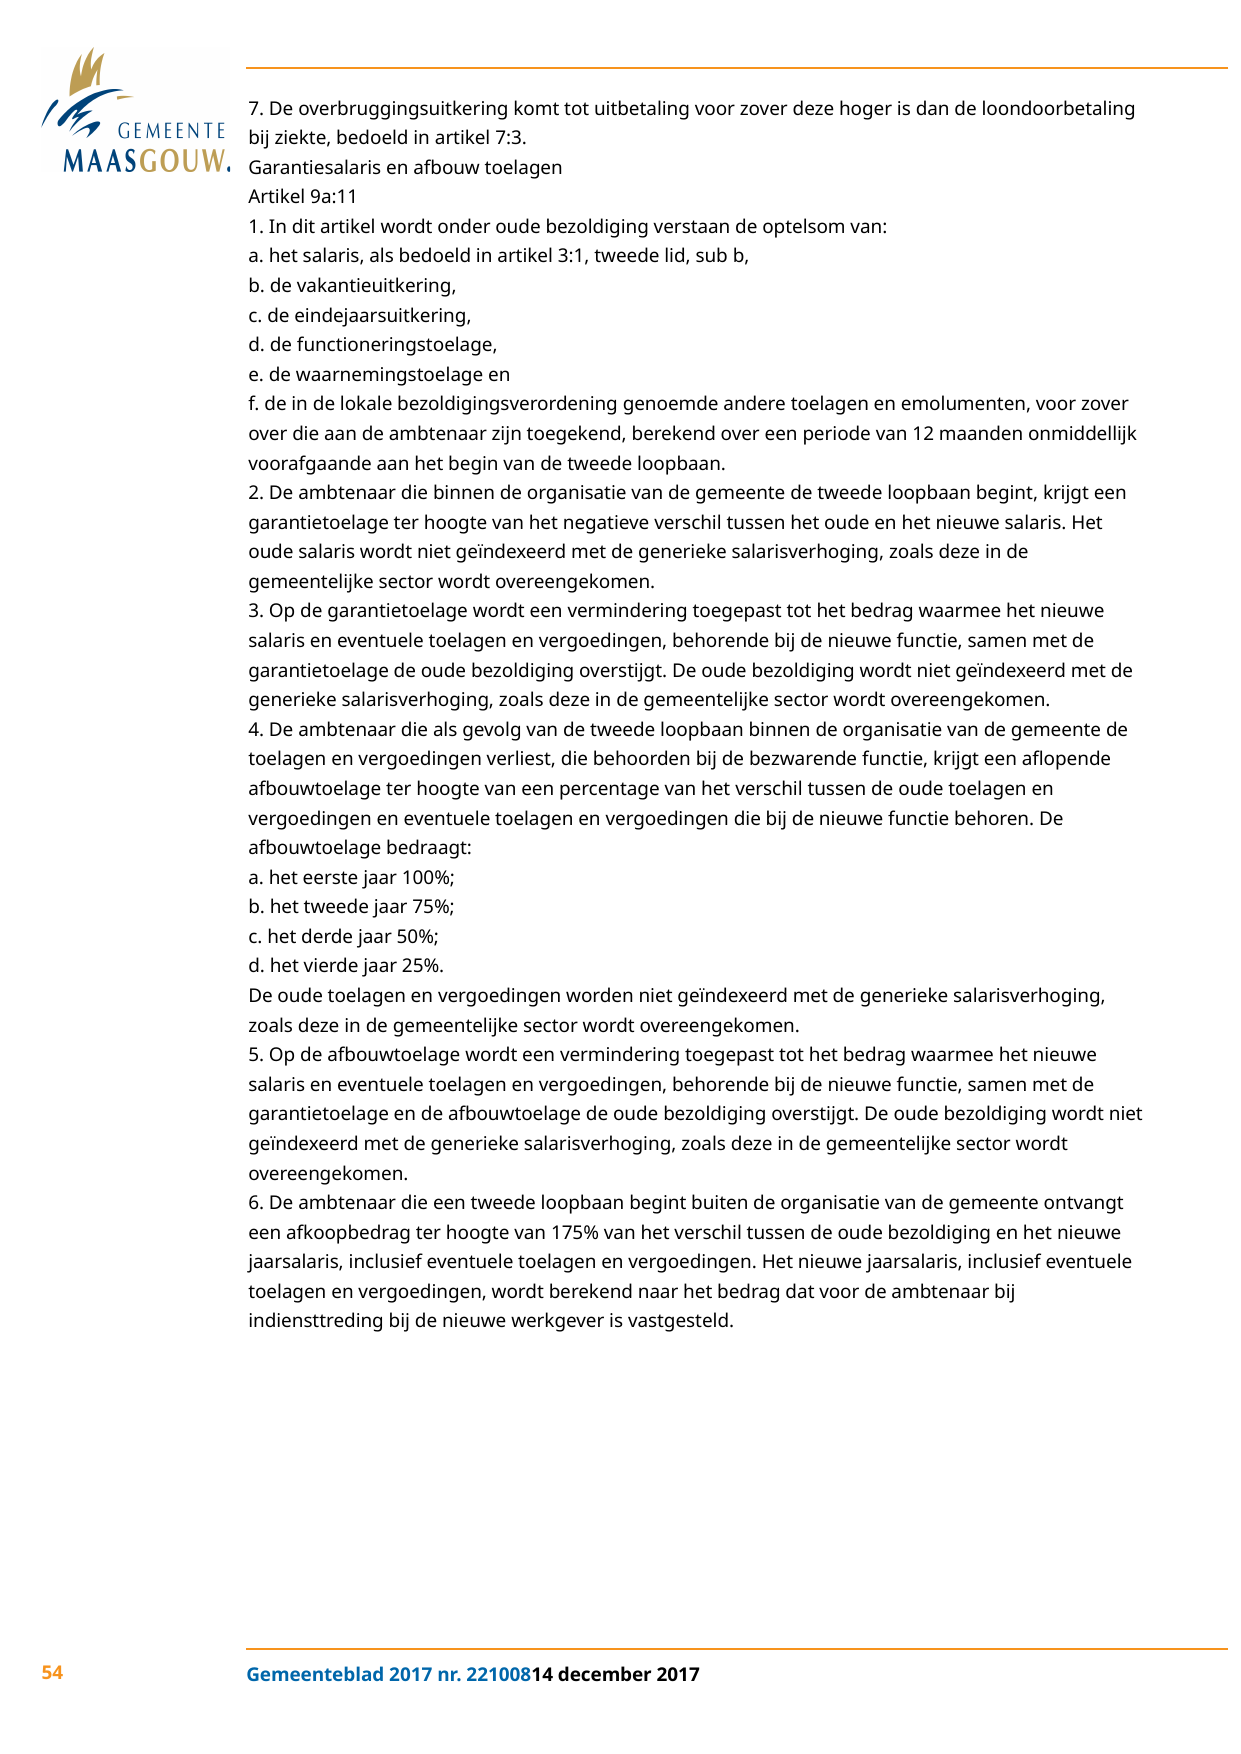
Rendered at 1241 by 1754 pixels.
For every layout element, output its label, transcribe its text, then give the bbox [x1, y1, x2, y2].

text d. het vierde jaar 25%. [248, 953, 1152, 978]
text c. het derde jaar 50%; [248, 923, 1152, 949]
text Garantiesalaris en afbouw toelagen [248, 154, 1152, 180]
text f. de in de lokale bezoldigingsverordening genoemde andere toelagen en emolumenten, voor zover over die aan de ambtenaar zijn toegekend, berekend over een periode van 12 maanden onmiddellijk voorafgaande aan het begin van de tweede loopbaan. [248, 391, 1152, 476]
text c. de eindejaarsuitkering, [248, 302, 1152, 328]
text Artikel 9a:11 [248, 183, 1152, 209]
text De oude toelagen en vergoedingen worden niet geïndexeerd met de generieke salarisverhoging, zoals deze in de gemeentelijke sector wordt overeengekomen. [248, 982, 1152, 1038]
text a. het eerste jaar 100%; [248, 864, 1152, 890]
text 4. De ambtenaar die als gevolg van de tweede loopbaan binnen de organisatie van de gemeente de toelagen en vergoedingen verliest, die behoorden bij de bezwarende functie, krijgt een aflopende afbouwtoelage ter hoogte van een percentage van het verschil tussen de oude toelagen en vergoedingen en eventuele toelagen en vergoedingen die bij de nieuwe functie behoren. De afbouwtoelage bedraagt: [248, 716, 1152, 860]
text 1. In dit artikel wordt onder oude bezoldiging verstaan de optelsom van: [248, 213, 1152, 239]
text 5. Op de afbouwtoelage wordt een vermindering toegepast tot het bedrag waarmee het nieuwe salaris en eventuele toelagen en vergoedingen, behorende bij de nieuwe functie, samen met de garantietoelage en de afbouwtoelage de oude bezoldiging overstijgt. De oude bezoldiging wordt niet geïndexeerd met de generieke salarisverhoging, zoals deze in de gemeentelijke sector wordt overeengekomen. [248, 1041, 1152, 1186]
text 2. De ambtenaar die binnen de organisatie van de gemeente de tweede loopbaan begint, krijgt een garantietoelage ter hoogte van het negatieve verschil tussen het oude en het nieuwe salaris. Het oude salaris wordt niet geïndexeerd met de generieke salarisverhoging, zoals deze in de gemeentelijke sector wordt overeengekomen. [248, 479, 1152, 594]
text b. de vakantieuitkering, [248, 272, 1152, 298]
text d. de functioneringstoelage, [248, 331, 1152, 357]
text e. de waarnemingstoelage en [248, 361, 1152, 387]
text 3. Op de garantietoelage wordt een vermindering toegepast tot het bedrag waarmee het nieuwe salaris en eventuele toelagen en vergoedingen, behorende bij de nieuwe functie, samen met de garantietoelage de oude bezoldiging overstijgt. De oude bezoldiging wordt niet geïndexeerd met de generieke salarisverhoging, zoals deze in de gemeentelijke sector wordt overeengekomen. [248, 598, 1152, 712]
text 6. De ambtenaar die een tweede loopbaan begint buiten de organisatie van de gemeente ontvangt een afkoopbedrag ter hoogte van 175% van het verschil tussen de oude bezoldiging en het nieuwe jaarsalaris, inclusief eventuele toelagen en vergoedingen. Het nieuwe jaarsalaris, inclusief eventuele toelagen en vergoedingen, wordt berekend naar het bedrag dat voor de ambtenaar bij indiensttreding bij de nieuwe werkgever is vastgesteld. [248, 1189, 1152, 1333]
text a. het salaris, als bedoeld in artikel 3:1, tweede lid, sub b, [248, 243, 1152, 268]
picture [41, 47, 231, 172]
text b. het tweede jaar 75%; [248, 893, 1152, 919]
text 7. De overbruggingsuitkering komt tot uitbetaling voor zover deze hoger is dan de loondoorbetaling bij ziekte, bedoeld in artikel 7:3. [248, 95, 1152, 150]
